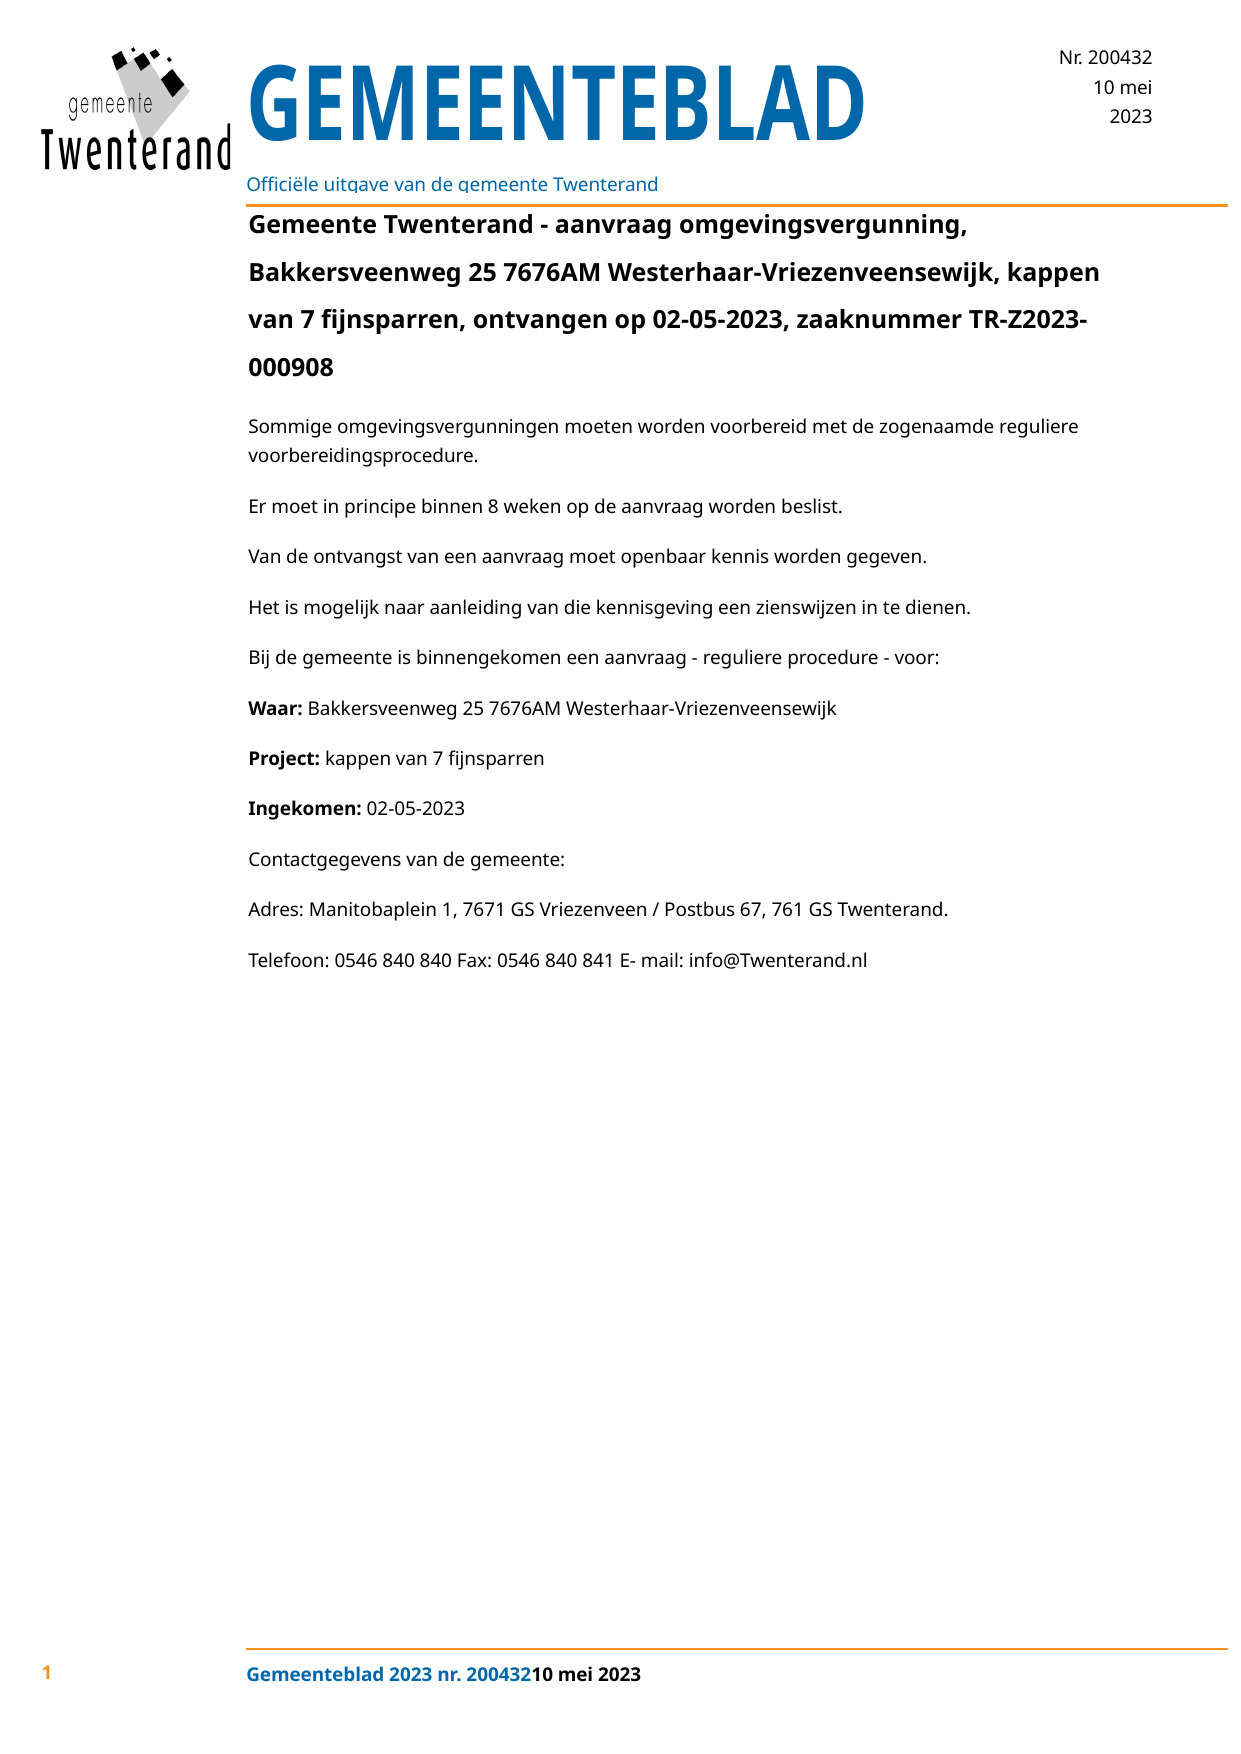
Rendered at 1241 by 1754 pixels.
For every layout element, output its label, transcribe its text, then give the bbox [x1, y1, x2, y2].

text Ingekomen: 02-05-2023 [248, 796, 1152, 821]
text Gemeente Twenterand - aanvraag omgevingsvergunning, Bakkersveenweg 25 7676AM Westerhaar-Vriezenveensewijk, kappen van 7 fijnsparren, ontvangen op 02-05-2023, zaaknummer TR-Z2023-000908 [248, 207, 1152, 384]
text Telefoon: 0546 840 840 Fax: 0546 840 841 E- mail: info@Twenterand.nl [248, 947, 1152, 973]
text Van de ontvangst van een aanvraag moet openbaar kennis worden gegeven. [248, 543, 1152, 569]
text Waar: Bakkersveenweg 25 7676AM Westerhaar-Vriezenveensewijk [248, 695, 1152, 721]
text Het is mogelijk naar aanleiding van die kennisgeving een zienswijzen in te dienen. [248, 594, 1152, 620]
picture [41, 47, 231, 172]
text Sommige omgevingsvergunningen moeten worden voorbereid met de zogenaamde reguliere voorbereidingsprocedure. [248, 413, 1152, 468]
text Adres: Manitobaplein 1, 7671 GS Vriezenveen / Postbus 67, 761 GS Twenterand. [248, 896, 1152, 922]
text Contactgegevens van de gemeente: [248, 846, 1152, 872]
text Project: kappen van 7 fijnsparren [248, 745, 1152, 771]
text Bij de gemeente is binnengekomen een aanvraag - reguliere procedure - voor: [248, 644, 1152, 670]
text Er moet in principe binnen 8 weken op de aanvraag worden beslist. [248, 493, 1152, 519]
